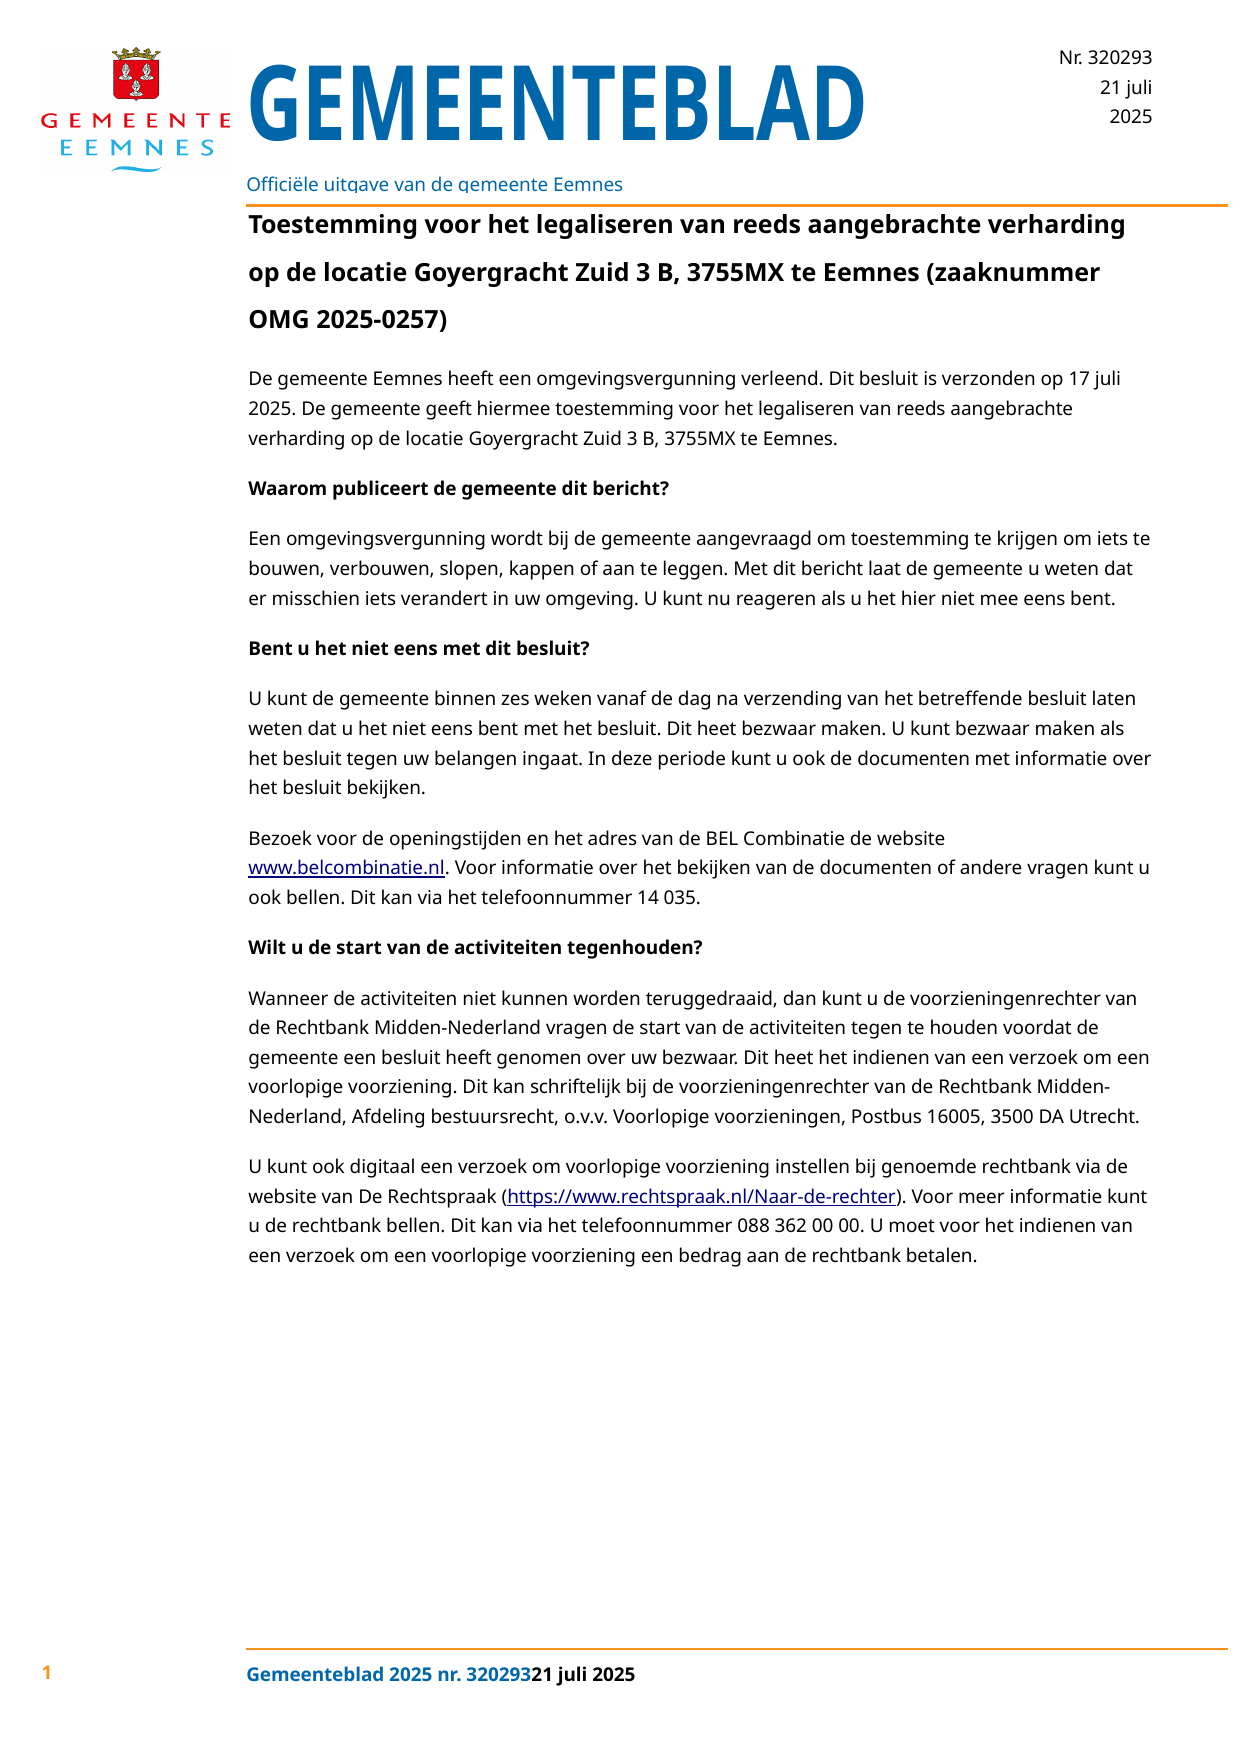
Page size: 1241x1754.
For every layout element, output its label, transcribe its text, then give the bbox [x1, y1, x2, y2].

text U kunt ook digitaal een verzoek om voorlopige voorziening instellen bij genoemde rechtbank via de website van De Rechtspraak (https://www.rechtspraak.nl/Naar-de-rechter). Voor meer informatie kunt u de rechtbank bellen. Dit kan via het telefoonnummer 088 362 00 00. U moet voor het indienen van een verzoek om een voorlopige voorziening een bedrag aan de rechtbank betalen. [248, 1153, 1152, 1268]
text Een omgevingsvergunning wordt bij de gemeente aangevraagd om toestemming te krijgen om iets te bouwen, verbouwen, slopen, kappen of aan te leggen. Met dit bericht laat de gemeente u weten dat er misschien iets verandert in uw omgeving. U kunt nu reageren als u het hier niet mee eens bent. [248, 526, 1152, 610]
text Bent u het niet eens met dit besluit? [248, 635, 1152, 661]
text Toestemming voor het legaliseren van reeds aangebrachte verharding op de locatie Goyergracht Zuid 3 B, 3755MX te Eemnes (zaaknummer OMG 2025-0257) [248, 207, 1152, 336]
text Wilt u de start van de activiteiten tegenhouden? [248, 934, 1152, 960]
text Wanneer de activiteiten niet kunnen worden teruggedraaid, dan kunt u de voorzieningenrechter van de Rechtbank Midden-Nederland vragen de start van de activiteiten tegen te houden voordat de gemeente een besluit heeft genomen over uw bezwaar. Dit heet het indienen van een verzoek om een voorlopige voorziening. Dit kan schriftelijk bij de voorzieningenrechter van de Rechtbank Midden-Nederland, Afdeling bestuursrecht, o.v.v. Voorlopige voorzieningen, Postbus 16005, 3500 DA Utrecht. [248, 985, 1152, 1129]
picture [41, 47, 231, 172]
text Waarom publiceert de gemeente dit bericht? [248, 475, 1152, 501]
text De gemeente Eemnes heeft een omgevingsvergunning verleend. Dit besluit is verzonden op 17 juli 2025. De gemeente geeft hiermee toestemming voor het legaliseren van reeds aangebrachte verharding op de locatie Goyergracht Zuid 3 B, 3755MX te Eemnes. [248, 366, 1152, 450]
text Bezoek voor de openingstijden en het adres van de BEL Combinatie de website www.belcombinatie.nl. Voor informatie over het bekijken van de documenten of andere vragen kunt u ook bellen. Dit kan via het telefoonnummer 14 035. [248, 825, 1152, 909]
text U kunt de gemeente binnen zes weken vanaf de dag na verzending van het betreffende besluit laten weten dat u het niet eens bent met het besluit. Dit heet bezwaar maken. U kunt bezwaar maken als het besluit tegen uw belangen ingaat. In deze periode kunt u ook de documenten met informatie over het besluit bekijken. [248, 686, 1152, 800]
